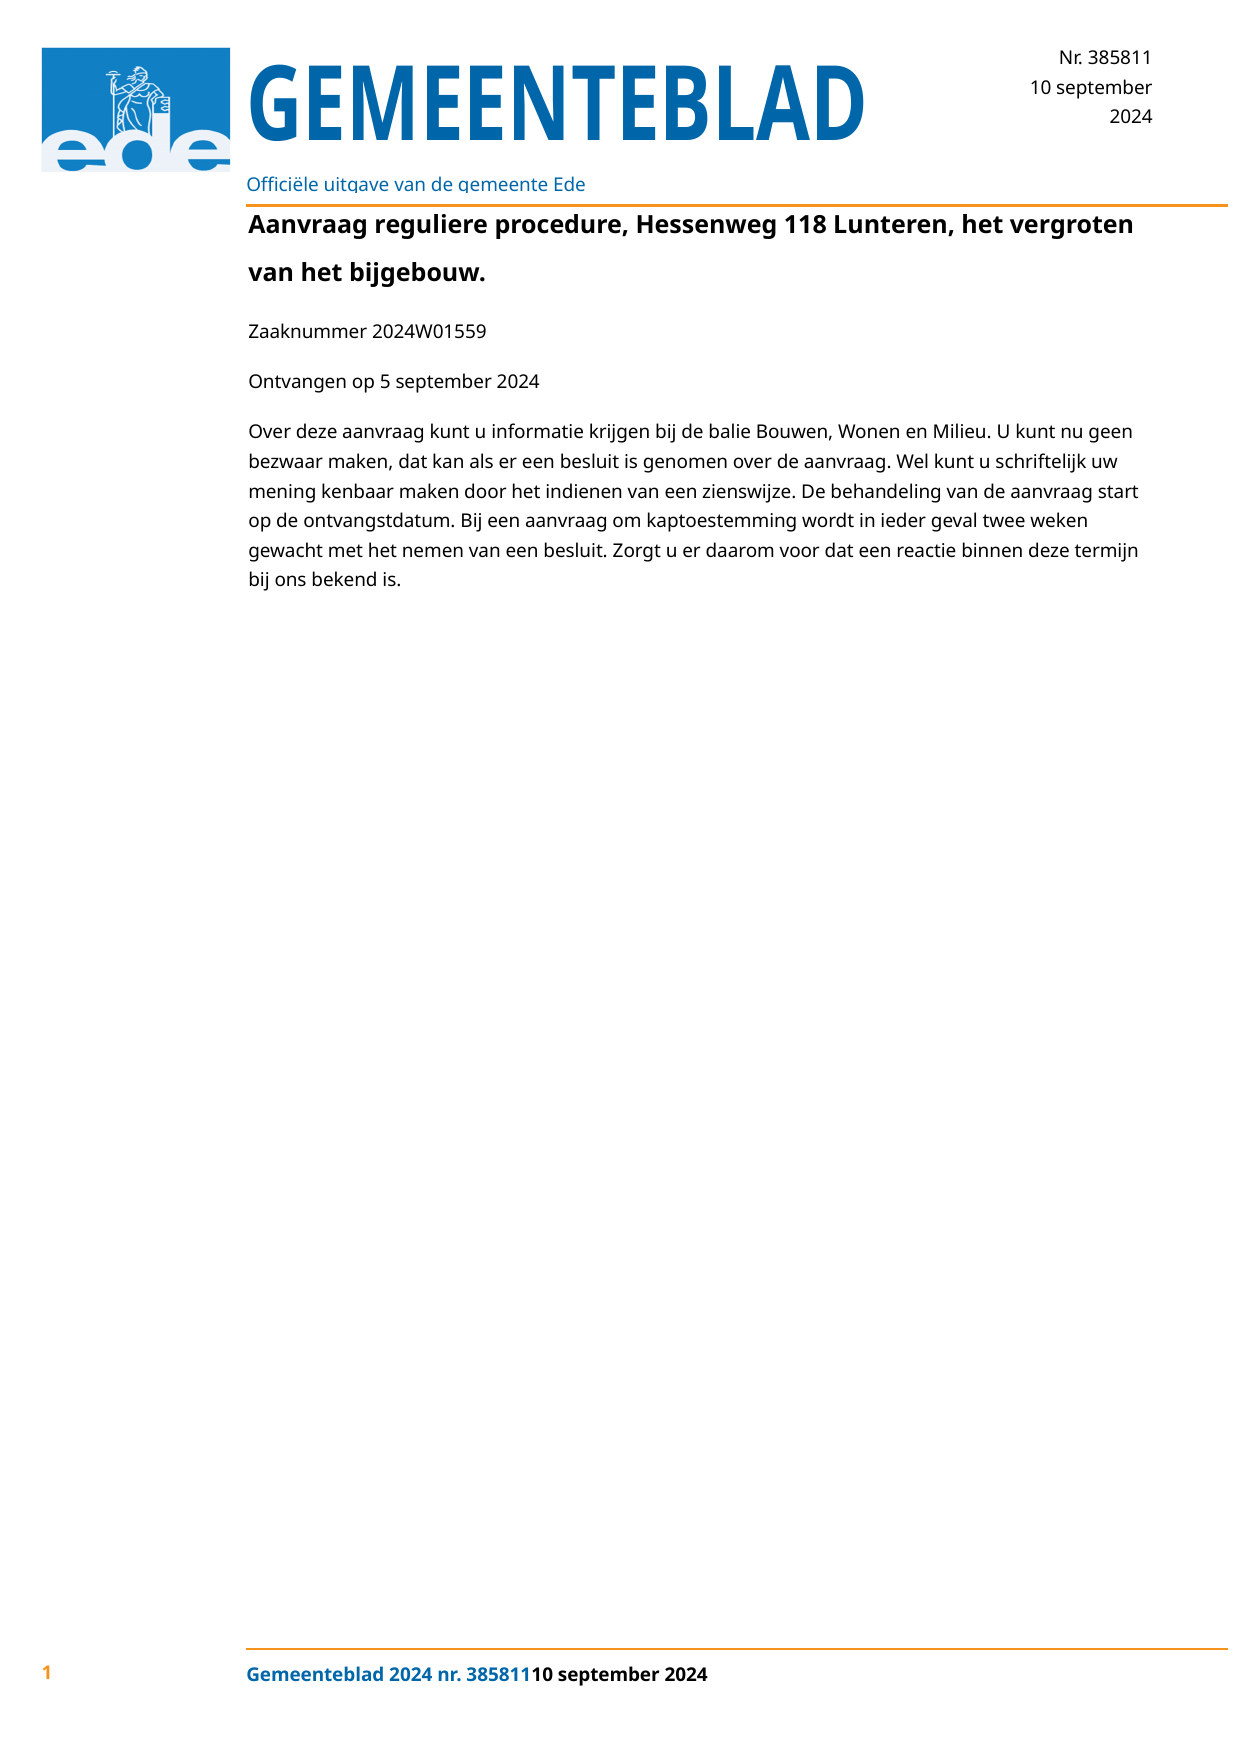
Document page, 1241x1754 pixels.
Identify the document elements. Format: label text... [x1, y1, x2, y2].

text Ontvangen op 5 september 2024 [248, 368, 1152, 394]
text Aanvraag reguliere procedure, Hessenweg 118 Lunteren, het vergroten van het bijgebouw. [248, 207, 1152, 288]
text Over deze aanvraag kunt u informatie krijgen bij de balie Bouwen, Wonen en Milieu. U kunt nu geen bezwaar maken, dat kan als er een besluit is genomen over de aanvraag. Wel kunt u schriftelijk uw mening kenbaar maken door het indienen van een zienswijze. De behandeling van de aanvraag start op de ontvangstdatum. Bij een aanvraag om kaptoestemming wordt in ieder geval twee weken gewacht met het nemen van een besluit. Zorgt u er daarom voor dat een reactie binnen deze termijn bij ons bekend is. [248, 419, 1152, 592]
picture [41, 47, 231, 172]
text Zaaknummer 2024W01559 [248, 318, 1152, 344]
